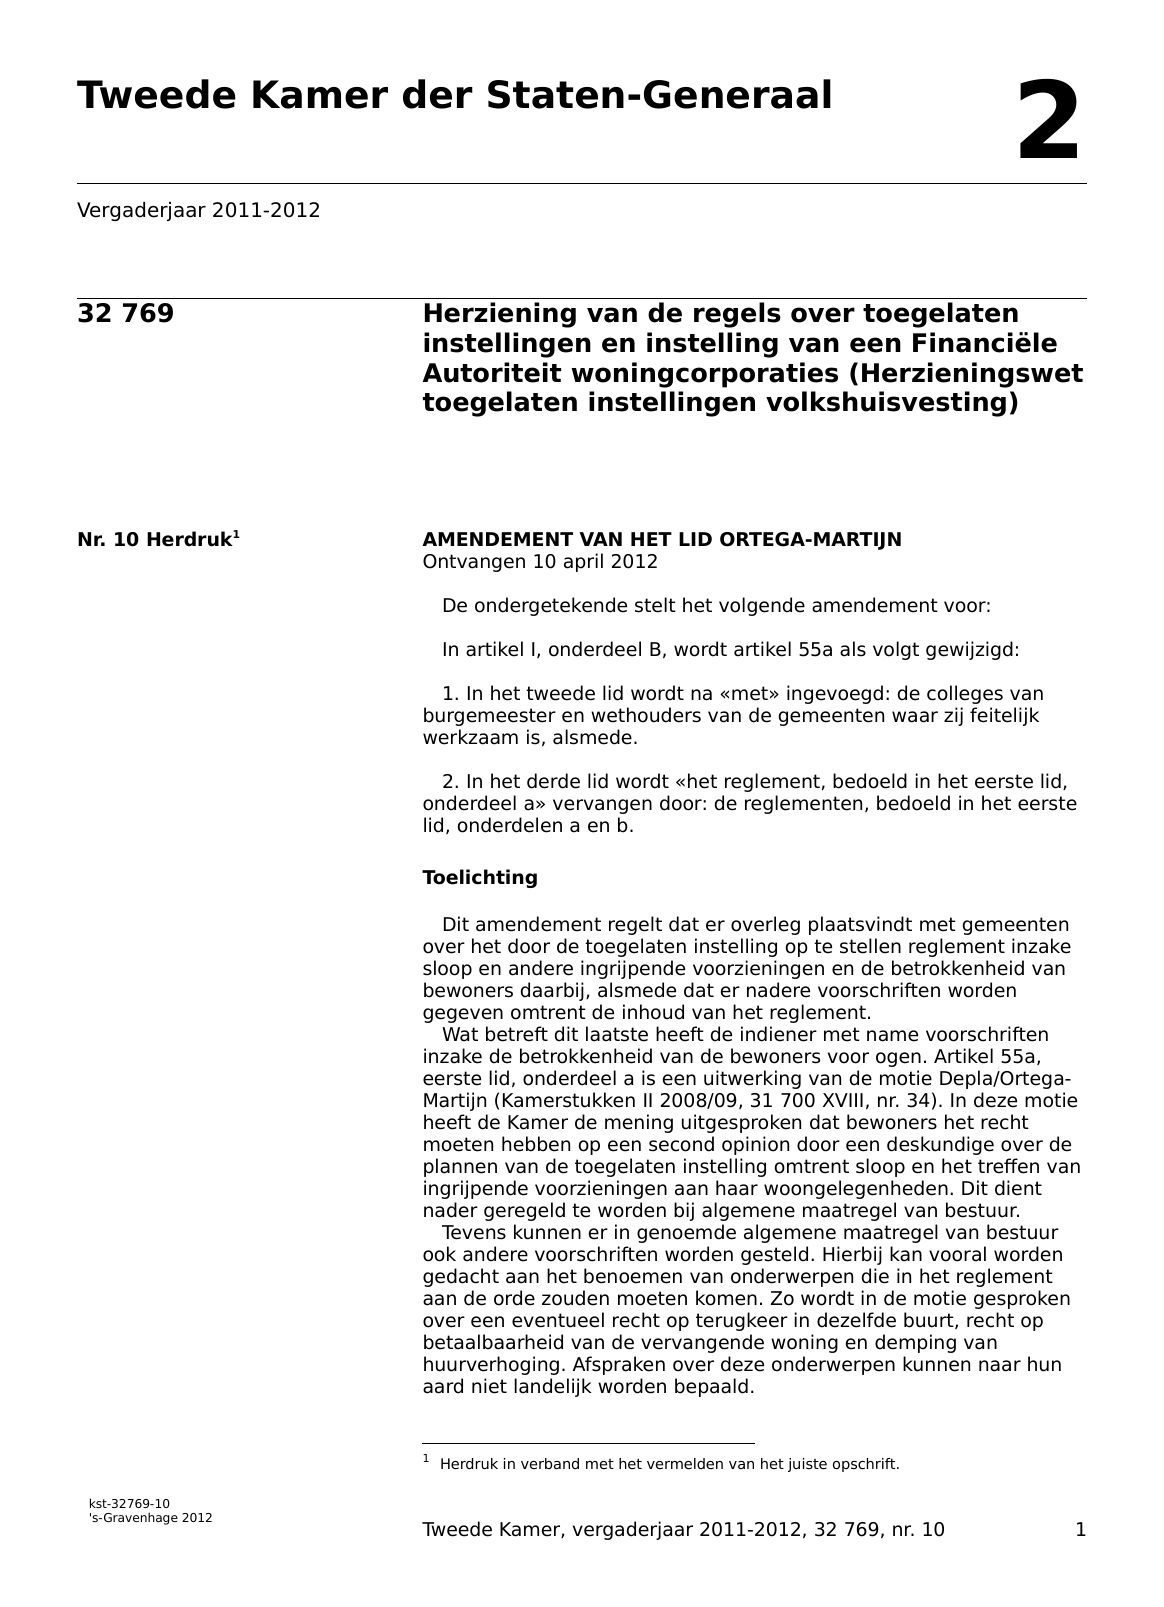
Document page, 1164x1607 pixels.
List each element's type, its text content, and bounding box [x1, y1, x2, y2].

text In artikel I, onderdeel B, wordt artikel 55a als volgt gewijzigd: [422, 639, 1087, 661]
table_cell Vergaderjaar 2011-2012 [77, 184, 1087, 298]
text Wat betreft dit laatste heeft de indiener met name voorschriften inzake de betrokkenheid van de bewoners voor ogen. Artikel 55a, eerste lid, onderdeel a is een uitwerking van de motie Depla/Ortega-Martijn (Kamerstukken II 2008/09, 31 700 XVIII, nr. 34). In deze motie heeft de Kamer de mening uitgesproken dat bewoners het recht moeten hebben op een second opinion door een deskundige over de plannen van de toegelaten instelling omtrent sloop en het treffen van ingrijpende voorzieningen aan haar woongelegenheden. Dit dient nader geregeld te worden bij algemene maatregel van bestuur. [422, 1024, 1087, 1222]
text 's-Gravenhage 2012 [88, 1511, 323, 1525]
text De ondergetekende stelt het volgende amendement voor: [422, 595, 1087, 617]
text Dit amendement regelt dat er overleg plaatsvindt met gemeenten over het door de toegelaten instelling op te stellen reglement inzake sloop en andere ingrijpende voorzieningen en de betrokkenheid van bewoners daarbij, alsmede dat er nadere voorschriften worden gegeven omtrent de inhoud van het reglement. [422, 914, 1087, 1024]
table_header Tweede Kamer der Staten-Generaal [77, 59, 886, 183]
text Ontvangen 10 april 2012 [422, 551, 1087, 573]
subtitle Toelichting [422, 867, 1087, 889]
text Tevens kunnen er in genoemde algemene maatregel van bestuur ook andere voorschriften worden gesteld. Hierbij kan vooral worden gedacht aan het benoemen van onderwerpen die in het reglement aan de orde zouden moeten komen. Zo wordt in de motie gesproken over een eventueel recht op terugkeer in dezelfde buurt, recht op betaalbaarheid van de vervangende woning en demping van huurverhoging. Afspraken over deze onderwerpen kunnen naar hun aard niet landelijk worden bepaald. [422, 1222, 1087, 1398]
text kst-32769-10 [88, 1497, 323, 1511]
subtitle Nr. 10 Herdruk AMENDEMENT VAN HET LID ORTEGA-MARTIJN [77, 529, 1087, 551]
text 1. In het tweede lid wordt na «met» ingevoegd: de colleges van burgemeester en wethouders van de gemeenten waar zij feitelijk werkzaam is, alsmede. [422, 683, 1087, 749]
text 2. In het derde lid wordt «het reglement, bedoeld in het eerste lid, onderdeel a» vervangen door: de reglementen, bedoeld in het eerste lid, onderdelen a en b. [422, 771, 1087, 837]
table_header 2 [886, 59, 1087, 183]
text Herdruk in verband met het vermelden van het juiste opschrift. [422, 1452, 1087, 1474]
subtitle 32 769 Herziening van de regels over toegelaten instellingen en instelling van een Financiële Autoriteit woningcorporaties (Herzieningswet toegelaten instellingen volkshuisvesting) [77, 299, 1087, 418]
